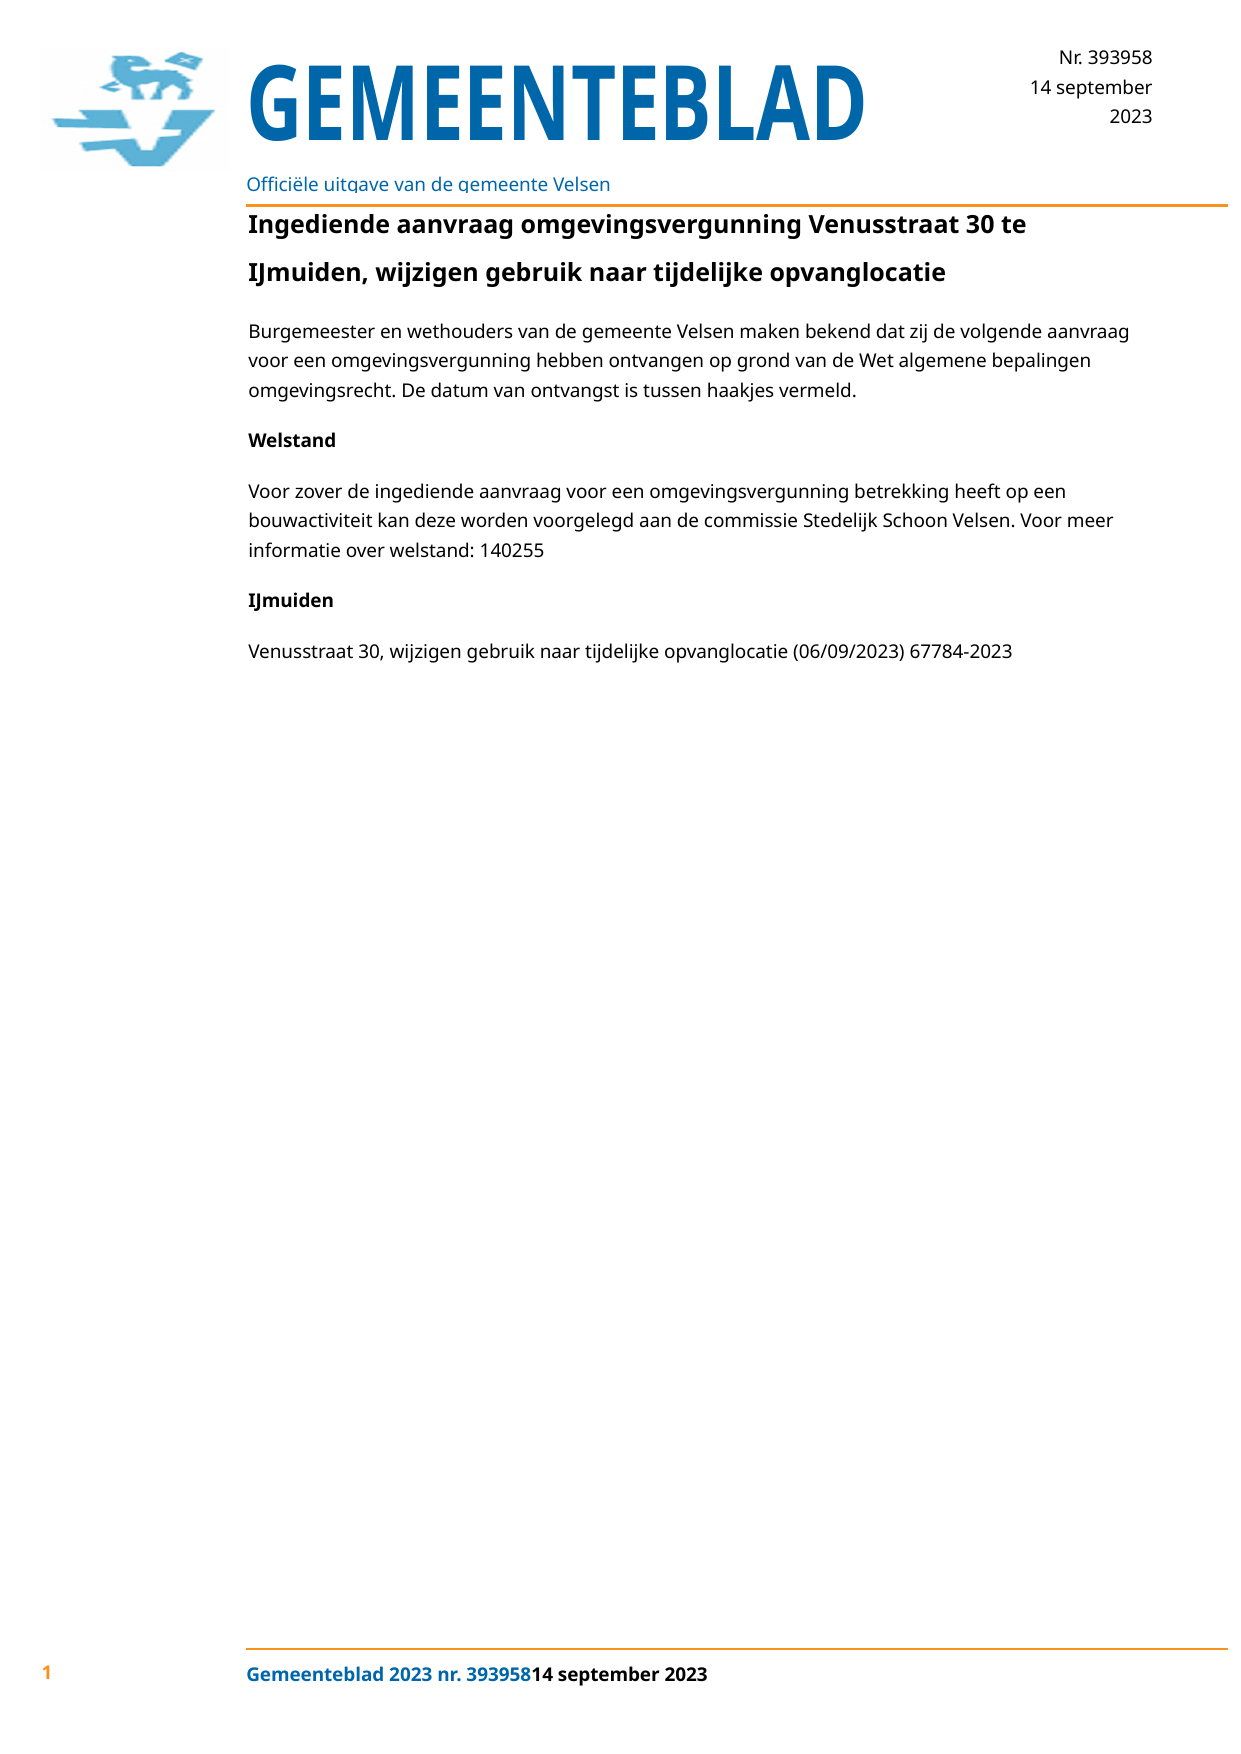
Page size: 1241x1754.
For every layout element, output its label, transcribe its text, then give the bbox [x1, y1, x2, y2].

text Welstand [248, 427, 1152, 453]
text Voor zover de ingediende aanvraag voor een omgevingsvergunning betrekking heeft op een bouwactiviteit kan deze worden voorgelegd aan de commissie Stedelijk Schoon Velsen. Voor meer informatie over welstand: 140255 [248, 478, 1152, 563]
picture [41, 47, 231, 172]
text Venusstraat 30, wijzigen gebruik naar tijdelijke opvanglocatie (06/09/2023) 67784-2023 [248, 638, 1152, 664]
text Ingediende aanvraag omgevingsvergunning Venusstraat 30 te IJmuiden, wijzigen gebruik naar tijdelijke opvanglocatie [248, 207, 1152, 288]
text IJmuiden [248, 587, 1152, 613]
text Burgemeester en wethouders van de gemeente Velsen maken bekend dat zij de volgende aanvraag voor een omgevingsvergunning hebben ontvangen op grond van de Wet algemene bepalingen omgevingsrecht. De datum van ontvangst is tussen haakjes vermeld. [248, 318, 1152, 403]
